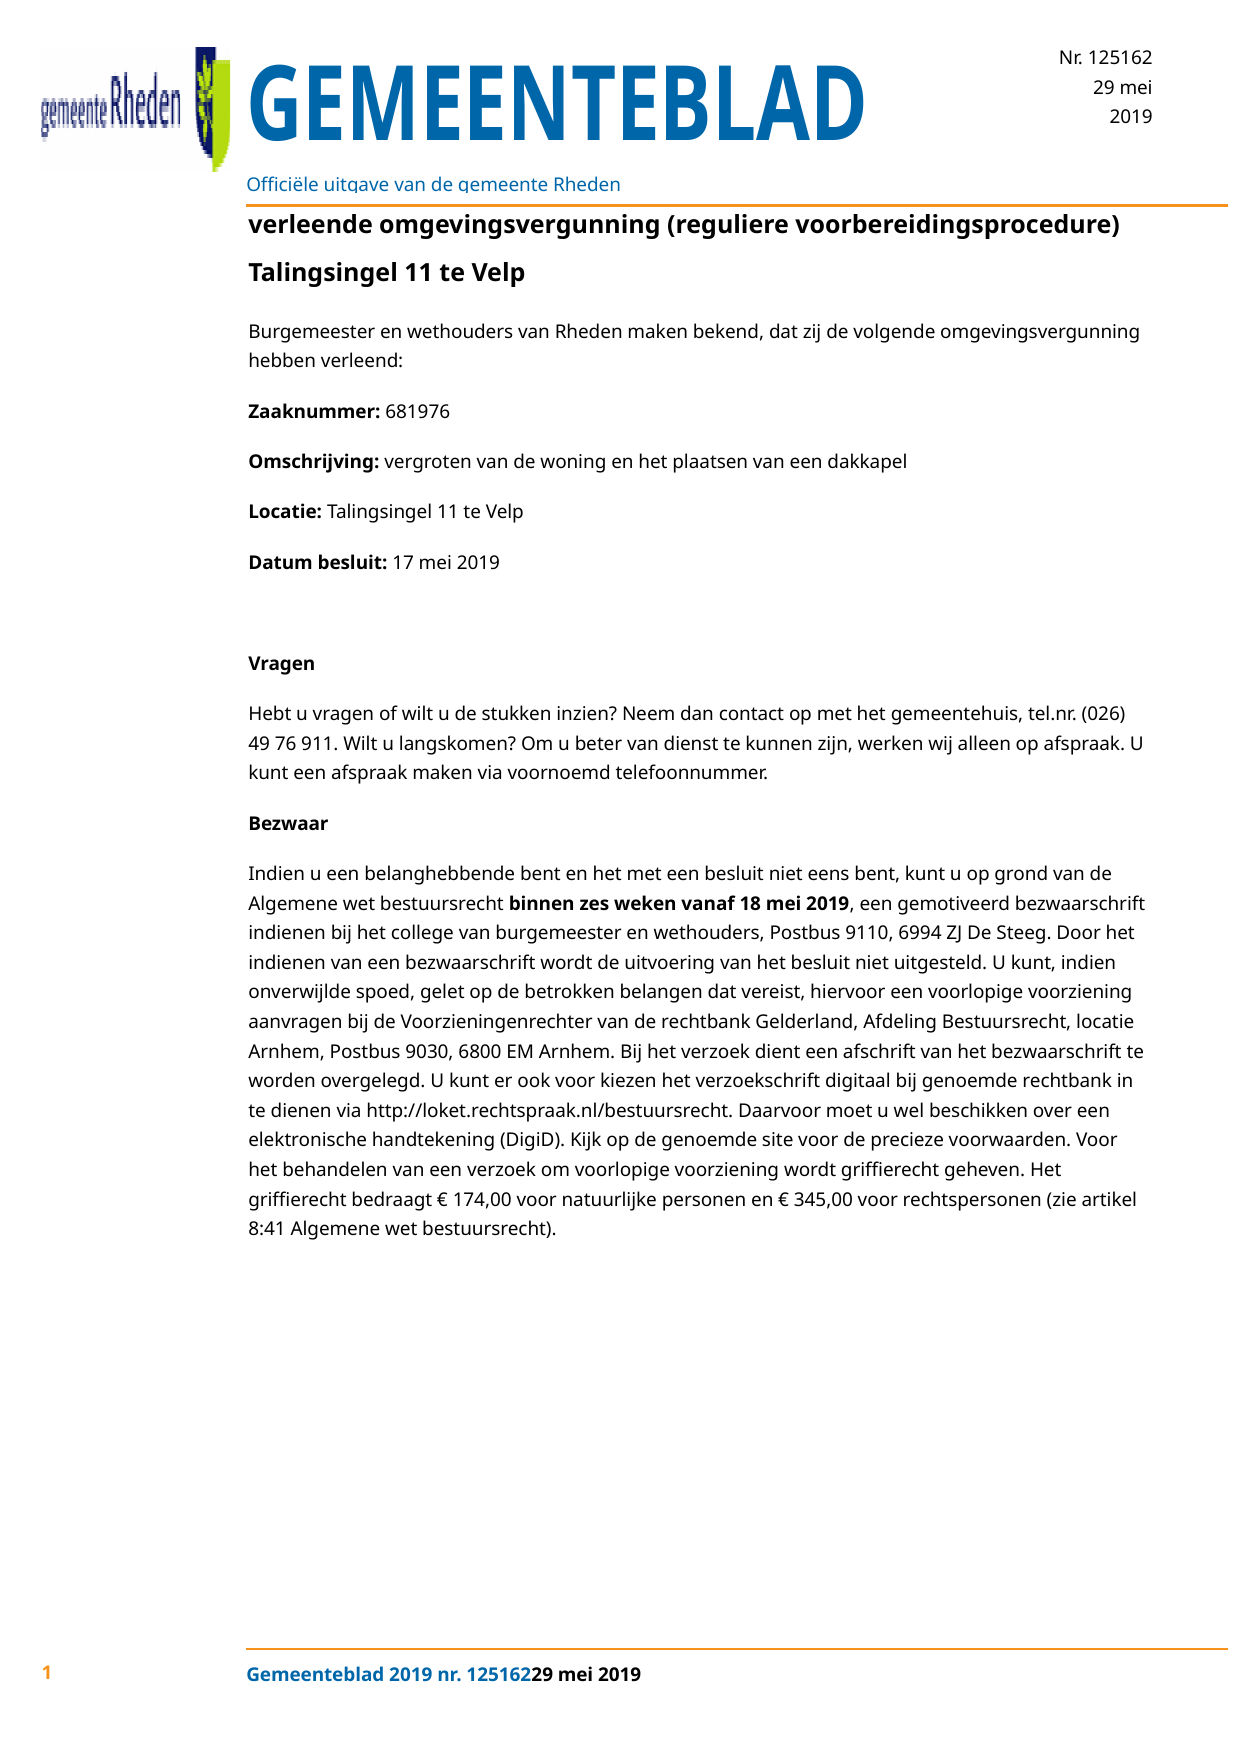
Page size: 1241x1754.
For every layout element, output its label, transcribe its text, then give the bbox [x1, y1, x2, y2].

text Locatie: Talingsingel 11 te Velp [248, 499, 1152, 524]
text Hebt u vragen of wilt u de stukken inzien? Neem dan contact op met het gemeentehuis, tel.nr. (026) 49 76 911. Wilt u langskomen? Om u beter van dienst te kunnen zijn, werken wij alleen op afspraak. U kunt een afspraak maken via voornoemd telefoonnummer. [248, 700, 1152, 785]
text Omschrijving: vergroten van de woning en het plaatsen van een dakkapel [248, 448, 1152, 474]
text Vragen [248, 650, 1152, 676]
text Datum besluit: 17 mei 2019 [248, 549, 1152, 575]
text Indien u een belanghebbende bent en het met een besluit niet eens bent, kunt u op grond van de Algemene wet bestuursrecht binnen zes weken vanaf 18 mei 2019, een gemotiveerd bezwaarschrift indienen bij het college van burgemeester en wethouders, Postbus 9110, 6994 ZJ De Steeg. Door het indienen van een bezwaarschrift wordt de uitvoering van het besluit niet uitgesteld. U kunt, indien onverwijlde spoed, gelet op de betrokken belangen dat vereist, hiervoor een voorlopige voorziening aanvragen bij de Voorzieningenrechter van de rechtbank Gelderland, Afdeling Bestuursrecht, locatie Arnhem, Postbus 9030, 6800 EM Arnhem. Bij het verzoek dient een afschrift van het bezwaarschrift te worden overgelegd. U kunt er ook voor kiezen het verzoekschrift digitaal bij genoemde rechtbank in te dienen via http://loket.rechtspraak.nl/bestuursrecht. Daarvoor moet u wel beschikken over een elektronische handtekening (DigiD). Kijk op de genoemde site voor de precieze voorwaarden. Voor het behandelen van een verzoek om voorlopige voorziening wordt griffierecht geheven. Het griffierecht bedraagt € 174,00 voor natuurlijke personen en € 345,00 voor rechtspersonen (zie artikel 8:41 Algemene wet bestuursrecht). [248, 860, 1152, 1241]
picture [41, 47, 231, 172]
text Zaaknummer: 681976 [248, 398, 1152, 424]
text Burgemeester en wethouders van Rheden maken bekend, dat zij de volgende omgevingsvergunning hebben verleend: [248, 318, 1152, 373]
text Bezwaar [248, 810, 1152, 836]
text verleende omgevingsvergunning (reguliere voorbereidingsprocedure) Talingsingel 11 te Velp [248, 207, 1152, 288]
